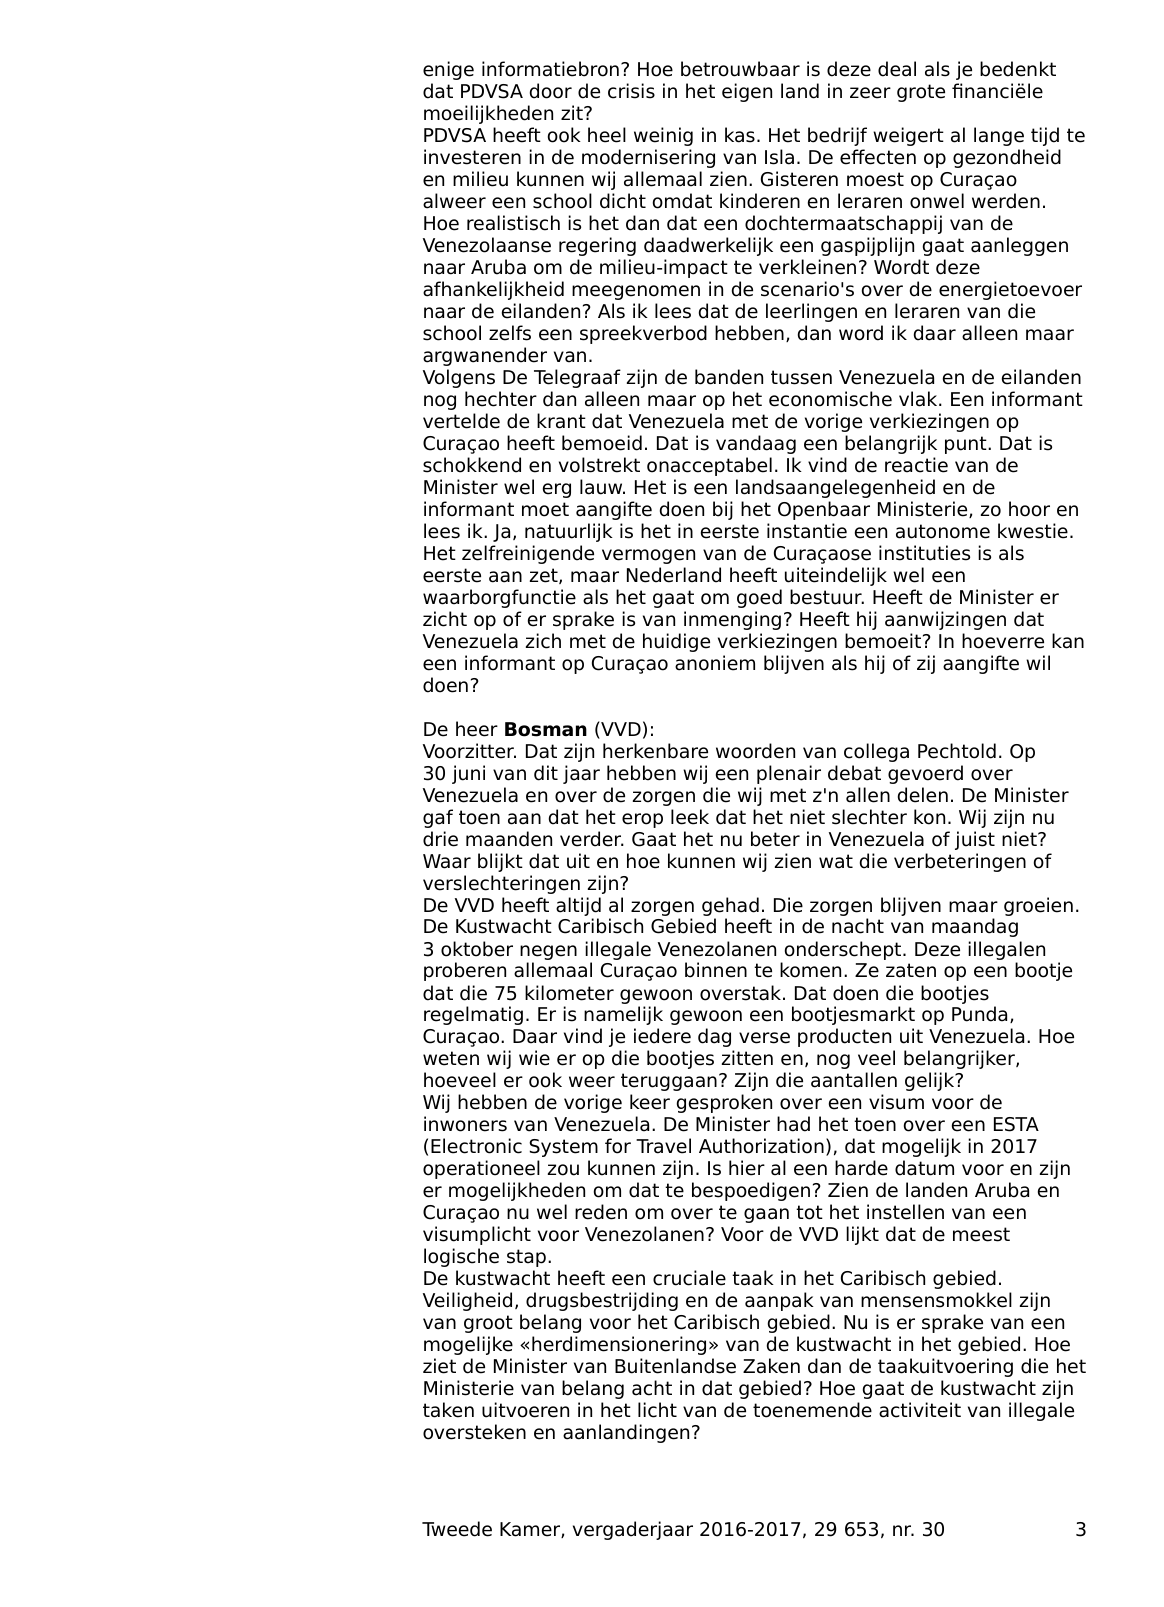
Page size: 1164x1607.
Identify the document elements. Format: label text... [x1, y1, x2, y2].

text Wij hebben de vorige keer gesproken over een visum voor de inwoners van Venezuela. De Minister had het toen over een ESTA (Electronic System for Travel Authorization), dat mogelijk in 2017 operationeel zou kunnen zijn. Is hier al een harde datum voor en zijn er mogelijkheden om dat te bespoedigen? Zien de landen Aruba en Curaçao nu wel reden om over te gaan tot het instellen van een visumplicht voor Venezolanen? Voor de VVD lijkt dat de meest logische stap. [422, 1092, 1087, 1268]
text De kustwacht heeft een cruciale taak in het Caribisch gebied. Veiligheid, drugsbestrijding en de aanpak van mensensmokkel zijn van groot belang voor het Caribisch gebied. Nu is er sprake van een mogelijke «herdimensionering» van de kustwacht in het gebied. Hoe ziet de Minister van Buitenlandse Zaken dan de taakuitvoering die het Ministerie van belang acht in dat gebied? Hoe gaat de kustwacht zijn taken uitvoeren in het licht van de toenemende activiteit van illegale oversteken en aanlandingen? [422, 1268, 1087, 1444]
text Volgens De Telegraaf zijn de banden tussen Venezuela en de eilanden nog hechter dan alleen maar op het economische vlak. Een informant vertelde de krant dat Venezuela met de vorige verkiezingen op Curaçao heeft bemoeid. Dat is vandaag een belangrijk punt. Dat is schokkend en volstrekt onacceptabel. Ik vind de reactie van de Minister wel erg lauw. Het is een landsaangelegenheid en de informant moet aangifte doen bij het Openbaar Ministerie, zo hoor en lees ik. Ja, natuurlijk is het in eerste instantie een autonome kwestie. Het zelfreinigende vermogen van de Curaçaose instituties is als eerste aan zet, maar Nederland heeft uiteindelijk wel een waarborgfunctie als het gaat om goed bestuur. Heeft de Minister er zicht op of er sprake is van inmenging? Heeft hij aanwijzingen dat Venezuela zich met de huidige verkiezingen bemoeit? In hoeverre kan een informant op Curaçao anoniem blijven als hij of zij aangifte wil doen? [422, 367, 1087, 696]
text PDVSA heeft ook heel weinig in kas. Het bedrijf weigert al lange tijd te investeren in de modernisering van Isla. De effecten op gezondheid en milieu kunnen wij allemaal zien. Gisteren moest op Curaçao alweer een school dicht omdat kinderen en leraren onwel werden. Hoe realistisch is het dan dat een dochtermaatschappij van de Venezolaanse regering daadwerkelijk een gaspijplijn gaat aanleggen naar Aruba om de milieu-impact te verkleinen? Wordt deze afhankelijkheid meegenomen in de scenario's over de energietoevoer naar de eilanden? Als ik lees dat de leerlingen en leraren van die school zelfs een spreekverbod hebben, dan word ik daar alleen maar argwanender van. [422, 125, 1087, 367]
text enige informatiebron? Hoe betrouwbaar is deze deal als je bedenkt dat PDVSA door de crisis in het eigen land in zeer grote financiële moeilijkheden zit? [422, 59, 1087, 125]
text De VVD heeft altijd al zorgen gehad. Die zorgen blijven maar groeien. De Kustwacht Caribisch Gebied heeft in de nacht van maandag 3 oktober negen illegale Venezolanen onderschept. Deze illegalen proberen allemaal Curaçao binnen te komen. Ze zaten op een bootje dat die 75 kilometer gewoon overstak. Dat doen die bootjes regelmatig. Er is namelijk gewoon een bootjesmarkt op Punda, Curaçao. Daar vind je iedere dag verse producten uit Venezuela. Hoe weten wij wie er op die bootjes zitten en, nog veel belangrijker, hoeveel er ook weer teruggaan? Zijn die aantallen gelijk? [422, 894, 1087, 1092]
text De heer Bosman (VVD): [422, 719, 1087, 741]
text Voorzitter. Dat zijn herkenbare woorden van collega Pechtold. Op 30 juni van dit jaar hebben wij een plenair debat gevoerd over Venezuela en over de zorgen die wij met z'n allen delen. De Minister gaf toen aan dat het erop leek dat het niet slechter kon. Wij zijn nu drie maanden verder. Gaat het nu beter in Venezuela of juist niet? Waar blijkt dat uit en hoe kunnen wij zien wat die verbeteringen of verslechteringen zijn? [422, 741, 1087, 894]
